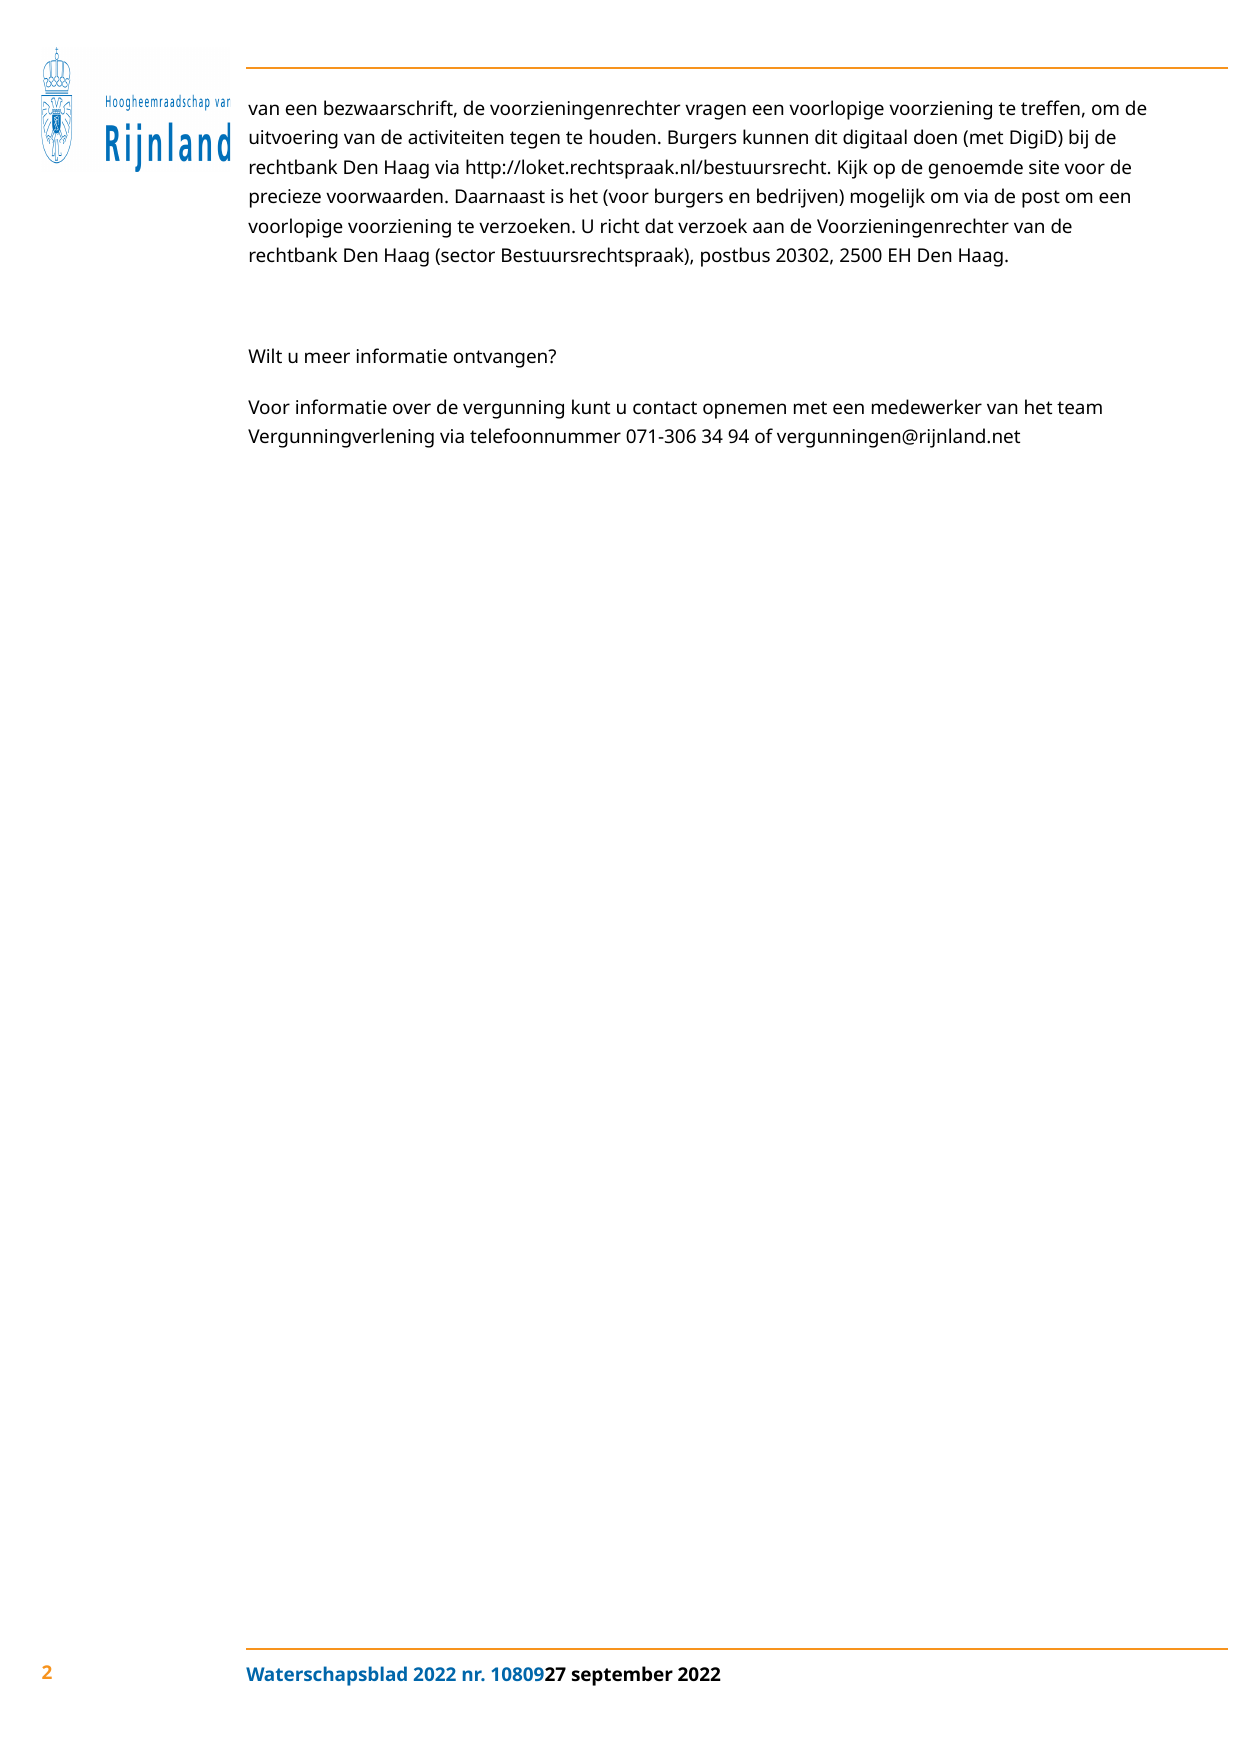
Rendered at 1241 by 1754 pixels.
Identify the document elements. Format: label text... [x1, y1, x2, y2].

text Wilt u meer informatie ontvangen? [248, 343, 1152, 369]
picture [41, 47, 231, 172]
text Voor informatie over de vergunning kunt u contact opnemen met een medewerker van het team Vergunningverlening via telefoonnummer 071-306 34 94 of vergunningen@rijnland.net [248, 394, 1152, 449]
text van een bezwaarschrift, de voorzieningenrechter vragen een voorlopige voorziening te treffen, om de uitvoering van de activiteiten tegen te houden. Burgers kunnen dit digitaal doen (met DigiD) bij de rechtbank Den Haag via http://loket.rechtspraak.nl/bestuursrecht. Kijk op de genoemde site voor de precieze voorwaarden. Daarnaast is het (voor burgers en bedrijven) mogelijk om via de post om een voorlopige voorziening te verzoeken. U richt dat verzoek aan de Voorzieningenrechter van de rechtbank Den Haag (sector Bestuursrechtspraak), postbus 20302, 2500 EH Den Haag. [248, 95, 1152, 268]
